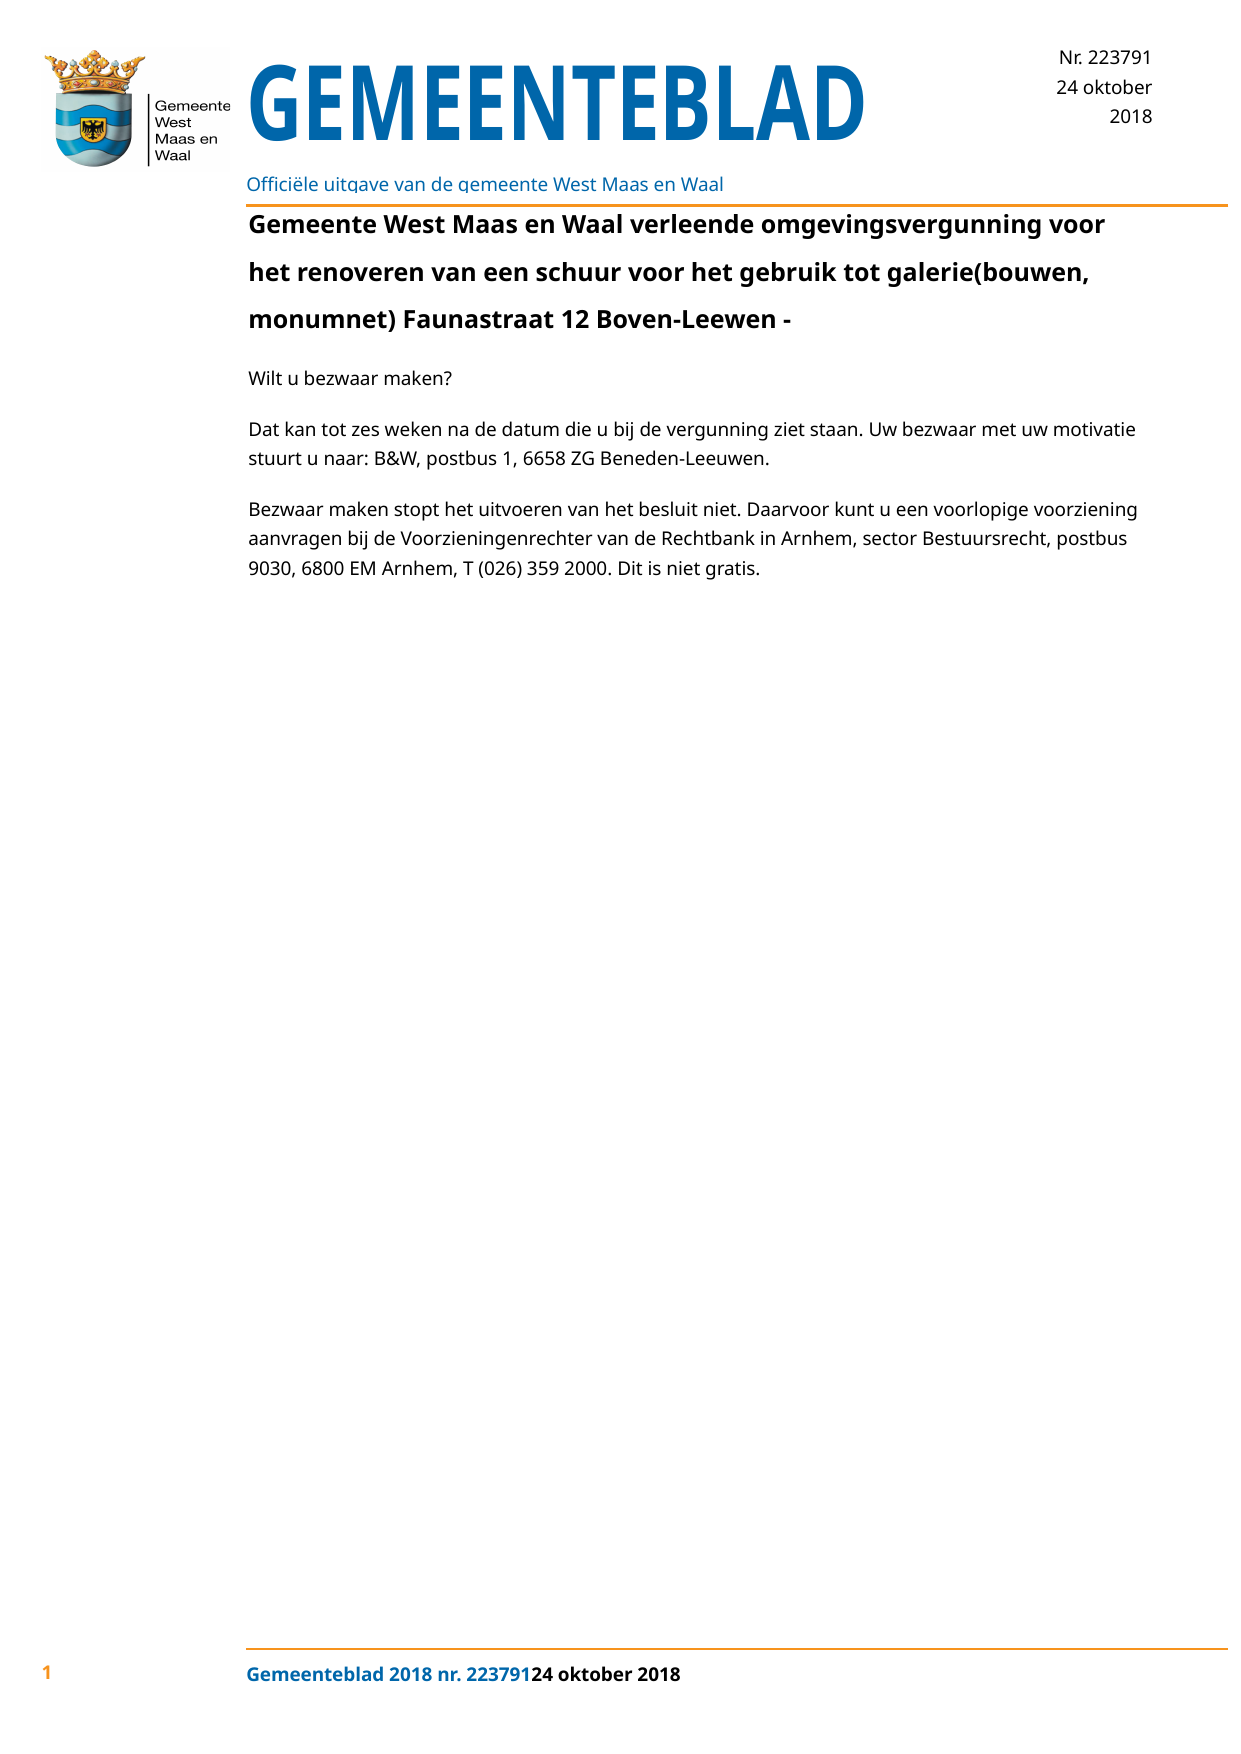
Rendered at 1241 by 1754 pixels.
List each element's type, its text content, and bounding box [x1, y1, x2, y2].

text Gemeente West Maas en Waal verleende omgevingsvergunning voor het renoveren van een schuur voor het gebruik tot galerie(bouwen, monumnet) Faunastraat 12 Boven-Leewen - [248, 207, 1152, 336]
picture [41, 47, 231, 172]
text Bezwaar maken stopt het uitvoeren van het besluit niet. Daarvoor kunt u een voorlopige voorziening aanvragen bij de Voorzieningenrechter van de Rechtbank in Arnhem, sector Bestuursrecht, postbus 9030, 6800 EM Arnhem, T (026) 359 2000. Dit is niet gratis. [248, 496, 1152, 581]
text Dat kan tot zes weken na de datum die u bij de vergunning ziet staan. Uw bezwaar met uw motivatie stuurt u naar: B&W, postbus 1, 6658 ZG Beneden-Leeuwen. [248, 416, 1152, 471]
text Wilt u bezwaar maken? [248, 366, 1152, 391]
